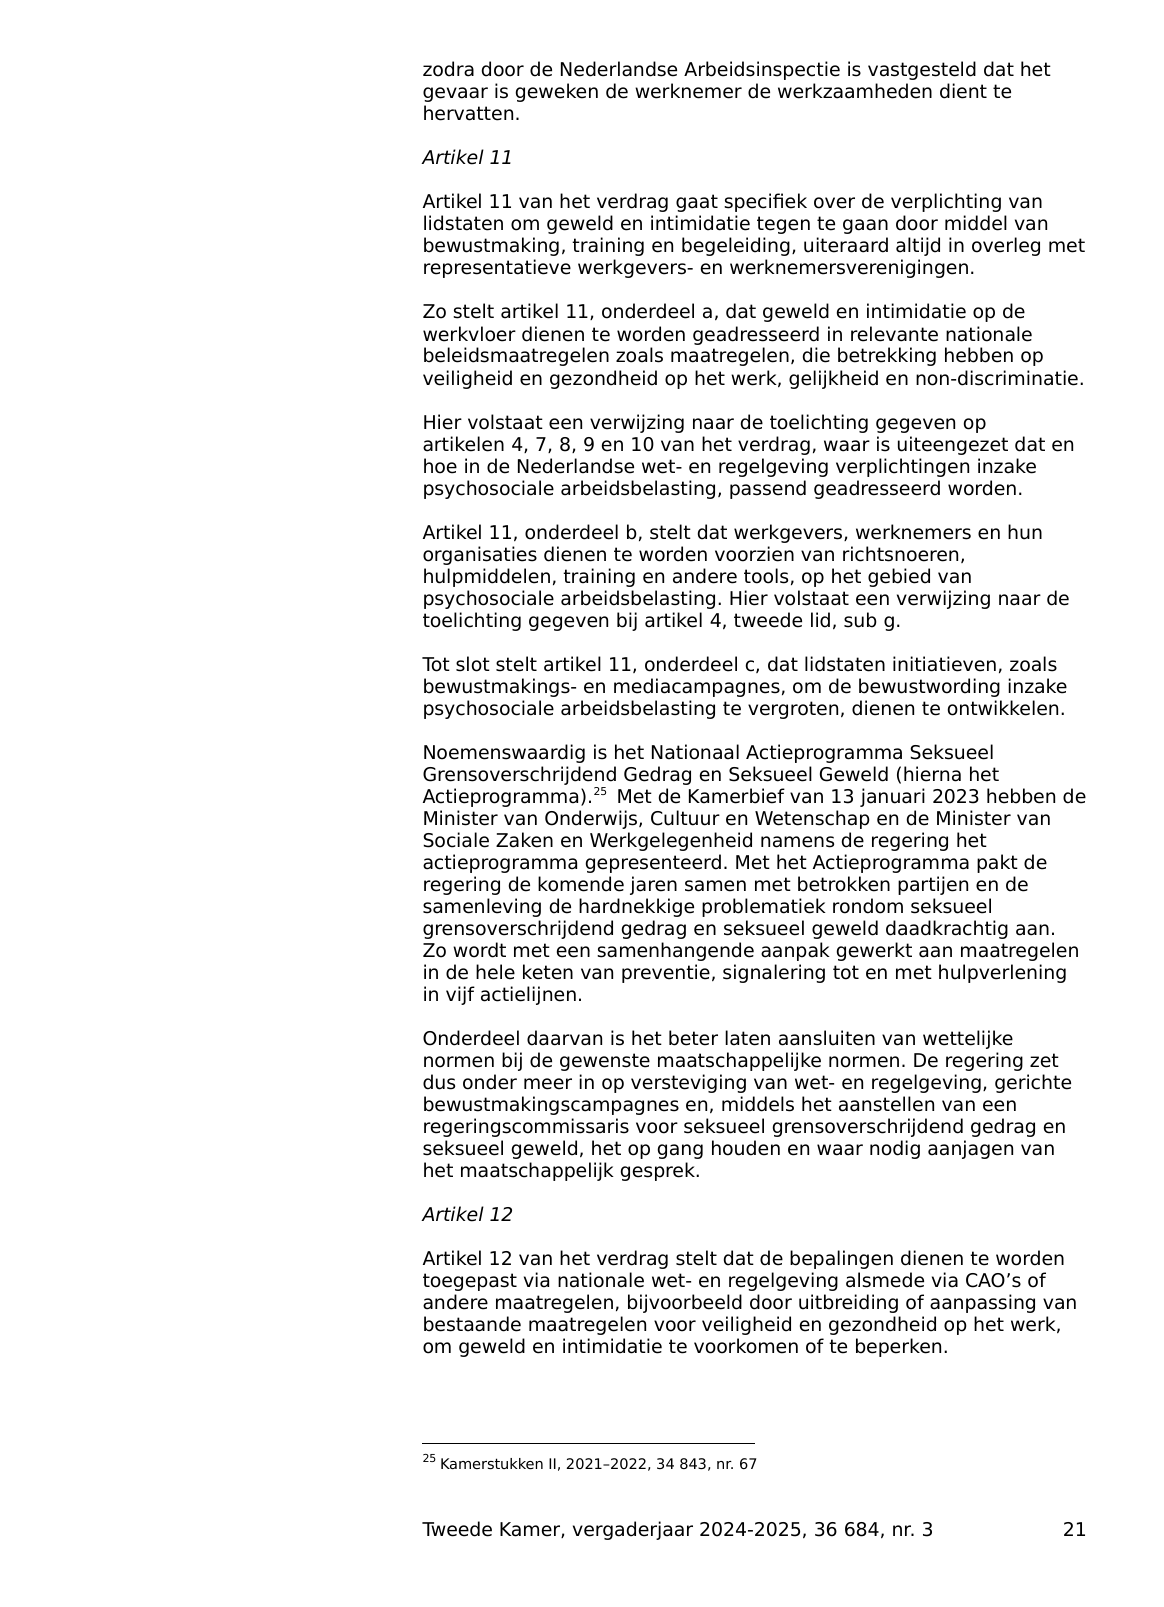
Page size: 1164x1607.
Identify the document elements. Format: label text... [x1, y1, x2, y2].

text Hier volstaat een verwijzing naar de toelichting gegeven op artikelen 4, 7, 8, 9 en 10 van het verdrag, waar is uiteengezet dat en hoe in de Nederlandse wet- en regelgeving verplichtingen inzake psychosociale arbeidsbelasting, passend geadresseerd worden. [422, 412, 1087, 499]
text Artikel 12 van het verdrag stelt dat de bepalingen dienen te worden toegepast via nationale wet- en regelgeving alsmede via CAO’s of andere maatregelen, bijvoorbeeld door uitbreiding of aanpassing van bestaande maatregelen voor veiligheid en gezondheid op het werk, om geweld en intimidatie te voorkomen of te beperken. [422, 1248, 1087, 1358]
text Tot slot stelt artikel 11, onderdeel c, dat lidstaten initiatieven, zoals bewustmakings- en mediacampagnes, om de bewustwording inzake psychosociale arbeidsbelasting te vergroten, dienen te ontwikkelen. [422, 654, 1087, 720]
subtitle Artikel 12 [422, 1204, 1087, 1226]
text Kamerstukken II, 2021–2022, 34 843, nr. 67 [422, 1452, 1087, 1474]
text Artikel 11, onderdeel b, stelt dat werkgevers, werknemers en hun organisaties dienen te worden voorzien van richtsnoeren, hulpmiddelen, training en andere tools, op het gebied van psychosociale arbeidsbelasting. Hier volstaat een verwijzing naar de toelichting gegeven bij artikel 4, tweede lid, sub g. [422, 522, 1087, 632]
text Onderdeel daarvan is het beter laten aansluiten van wettelijke normen bij de gewenste maatschappelijke normen. De regering zet dus onder meer in op versteviging van wet- en regelgeving, gerichte bewustmakingscampagnes en, middels het aanstellen van een regeringscommissaris voor seksueel grensoverschrijdend gedrag en seksueel geweld, het op gang houden en waar nodig aanjagen van het maatschappelijk gesprek. [422, 1028, 1087, 1182]
text zodra door de Nederlandse Arbeidsinspectie is vastgesteld dat het gevaar is geweken de werknemer de werkzaamheden dient te hervatten. [422, 59, 1087, 125]
text Artikel 11 van het verdrag gaat specifiek over de verplichting van lidstaten om geweld en intimidatie tegen te gaan door middel van bewustmaking, training en begeleiding, uiteraard altijd in overleg met representatieve werkgevers- en werknemersverenigingen. [422, 191, 1087, 279]
text Zo stelt artikel 11, onderdeel a, dat geweld en intimidatie op de werkvloer dienen te worden geadresseerd in relevante nationale beleidsmaatregelen zoals maatregelen, die betrekking hebben op veiligheid en gezondheid op het werk, gelijkheid en non-discriminatie. [422, 301, 1087, 389]
subtitle Artikel 11 [422, 147, 1087, 169]
text Noemenswaardig is het Nationaal Actieprogramma Seksueel Grensoverschrijdend Gedrag en Seksueel Geweld (hierna het Actieprogramma). Met de Kamerbief van 13 januari 2023 hebben de Minister van Onderwijs, Cultuur en Wetenschap en de Minister van Sociale Zaken en Werkgelegenheid namens de regering het actieprogramma gepresenteerd. Met het Actieprogramma pakt de regering de komende jaren samen met betrokken partijen en de samenleving de hardnekkige problematiek rondom seksueel grensoverschrijdend gedrag en seksueel geweld daadkrachtig aan. Zo wordt met een samenhangende aanpak gewerkt aan maatregelen in de hele keten van preventie, signalering tot en met hulpverlening in vijf actielijnen. [422, 742, 1087, 1006]
